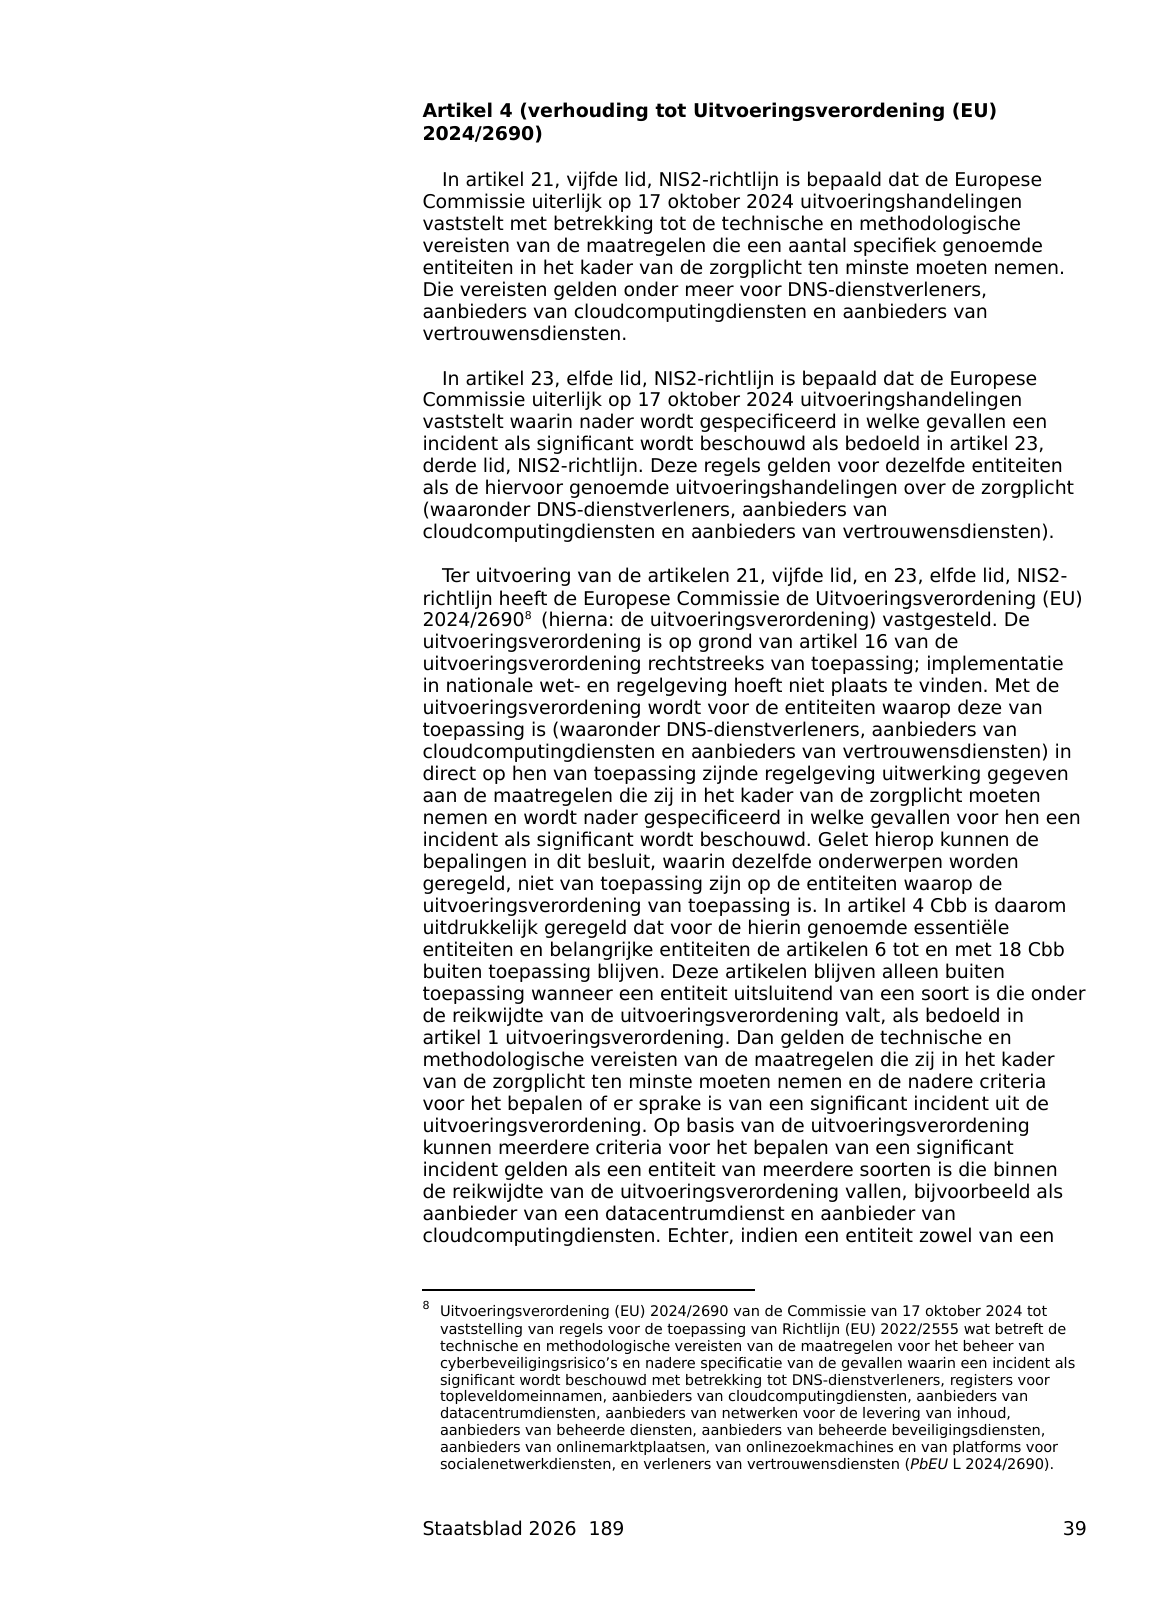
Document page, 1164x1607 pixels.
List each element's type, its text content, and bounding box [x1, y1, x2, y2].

text Ter uitvoering van de artikelen 21, vijfde lid, en 23, elfde lid, NIS2-richtlijn heeft de Europese Commissie de Uitvoeringsverordening (EU) 2024/2690 (hierna: de uitvoeringsverordening) vastgesteld. De uitvoeringsverordening is op grond van artikel 16 van de uitvoeringsverordening rechtstreeks van toepassing; implementatie in nationale wet- en regelgeving hoeft niet plaats te vinden. Met de uitvoeringsverordening wordt voor de entiteiten waarop deze van toepassing is (waaronder DNS-dienstverleners, aanbieders van cloudcomputingdiensten en aanbieders van vertrouwensdiensten) in direct op hen van toepassing zijnde regelgeving uitwerking gegeven aan de maatregelen die zij in het kader van de zorgplicht moeten nemen en wordt nader gespecificeerd in welke gevallen voor hen een incident als significant wordt beschouwd. Gelet hierop kunnen de bepalingen in dit besluit, waarin dezelfde onderwerpen worden geregeld, niet van toepassing zijn op de entiteiten waarop de uitvoeringsverordening van toepassing is. In artikel 4 Cbb is daarom uitdrukkelijk geregeld dat voor de hierin genoemde essentiële entiteiten en belangrijke entiteiten de artikelen 6 tot en met 18 Cbb buiten toepassing blijven. Deze artikelen blijven alleen buiten toepassing wanneer een entiteit uitsluitend van een soort is die onder de reikwijdte van de uitvoeringsverordening valt, als bedoeld in artikel 1 uitvoeringsverordening. Dan gelden de technische en methodologische vereisten van de maatregelen die zij in het kader van de zorgplicht ten minste moeten nemen en de nadere criteria voor het bepalen of er sprake is van een significant incident uit de uitvoeringsverordening. Op basis van de uitvoeringsverordening kunnen meerdere criteria voor het bepalen van een significant incident gelden als een entiteit van meerdere soorten is die binnen de reikwijdte van de uitvoeringsverordening vallen, bijvoorbeeld als aanbieder van een datacentrumdienst en aanbieder van cloudcomputingdiensten. Echter, indien een entiteit zowel van een [422, 565, 1087, 1247]
text In artikel 23, elfde lid, NIS2-richtlijn is bepaald dat de Europese Commissie uiterlijk op 17 oktober 2024 uitvoeringshandelingen vaststelt waarin nader wordt gespecificeerd in welke gevallen een incident als significant wordt beschouwd als bedoeld in artikel 23, derde lid, NIS2-richtlijn. Deze regels gelden voor dezelfde entiteiten als de hiervoor genoemde uitvoeringshandelingen over de zorgplicht (waaronder DNS-dienstverleners, aanbieders van cloudcomputingdiensten en aanbieders van vertrouwensdiensten). [422, 367, 1087, 543]
text In artikel 21, vijfde lid, NIS2-richtlijn is bepaald dat de Europese Commissie uiterlijk op 17 oktober 2024 uitvoeringshandelingen vaststelt met betrekking tot de technische en methodologische vereisten van de maatregelen die een aantal specifiek genoemde entiteiten in het kader van de zorgplicht ten minste moeten nemen. Die vereisten gelden onder meer voor DNS-dienstverleners, aanbieders van cloudcomputingdiensten en aanbieders van vertrouwensdiensten. [422, 169, 1087, 345]
subtitle Artikel 4 (verhouding tot Uitvoeringsverordening (EU) 2024/2690) [422, 100, 1087, 144]
text Uitvoeringsverordening (EU) 2024/2690 van de Commissie van 17 oktober 2024 tot vaststelling van regels voor de toepassing van Richtlijn (EU) 2022/2555 wat betreft de technische en methodologische vereisten van de maatregelen voor het beheer van cyberbeveiligingsrisico’s en nadere specificatie van de gevallen waarin een incident als significant wordt beschouwd met betrekking tot DNS-dienstverleners, registers voor topleveldomeinnamen, aanbieders van cloudcomputingdiensten, aanbieders van datacentrumdiensten, aanbieders van netwerken voor de levering van inhoud, aanbieders van beheerde diensten, aanbieders van beheerde beveiligingsdiensten, aanbieders van onlinemarktplaatsen, van onlinezoekmachines en van platforms voor socialenetwerkdiensten, en verleners van vertrouwensdiensten (PbEU L 2024/2690). [422, 1299, 1087, 1473]
